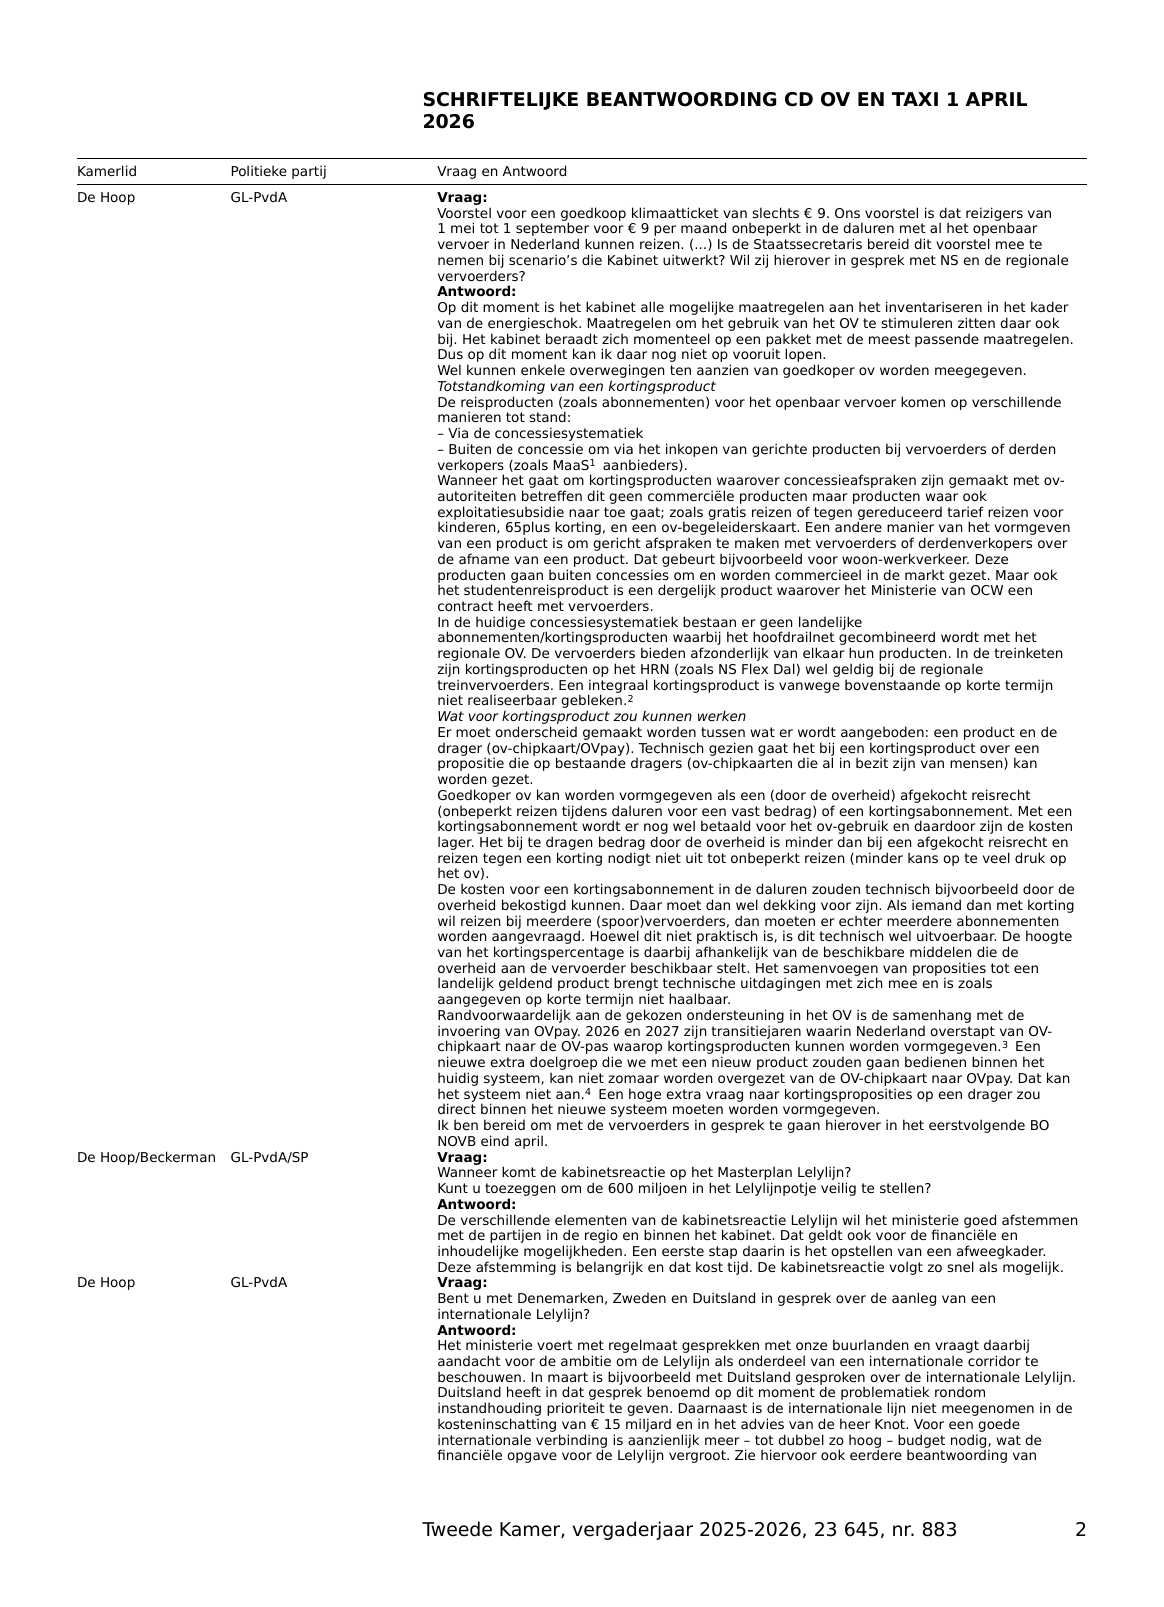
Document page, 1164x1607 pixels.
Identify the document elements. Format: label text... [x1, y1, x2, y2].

table_cell GL-PvdA [224, 185, 431, 1149]
table_cell GL-PvdA/SP [224, 1149, 431, 1275]
table_cell De Hoop [77, 1275, 224, 1464]
table_cell Vraag: Voorstel voor een goedkoop klimaatticket van slechts € 9. Ons voorstel is dat reizigers van 1 mei tot 1 september voor € 9 per maand onbeperkt in de daluren met al het openbaar vervoer in Nederland kunnen reizen. (...) Is de Staatssecretaris bereid dit voorstel mee te nemen bij scenario’s die Kabinet uitwerkt? Wil zij hierover in gesprek met NS en de regionale vervoerders? Antwoord: Op dit moment is het kabinet alle mogelijke maatregelen aan het inventariseren in het kader van de energieschok. Maatregelen om het gebruik van het OV te stimuleren zitten daar ook bij. Het kabinet beraadt zich momenteel op een pakket met de meest passende maatregelen. Dus op dit moment kan ik daar nog niet op vooruit lopen. Wel kunnen enkele overwegingen ten aanzien van goedkoper ov worden meegegeven. Totstandkoming van een kortingsproduct De reisproducten (zoals abonnementen) voor het openbaar vervoer komen op verschillende manieren tot stand: – Via de concessiesystematiek – Buiten de concessie om via het inkopen van gerichte producten bij vervoerders of derden verkopers (zoals MaaS1 aanbieders). Wanneer het gaat om kortingsproducten waarover concessieafspraken zijn gemaakt met ov-autoriteiten betreffen dit geen commerciële producten maar producten waar ook exploitatiesubsidie naar toe gaat; zoals gratis reizen of tegen gereduceerd tarief reizen voor kinderen, 65plus korting, en een ov-begeleiderskaart. Een andere manier van het vormgeven van een product is om gericht afspraken te maken met vervoerders of derdenverkopers over de afname van een product. Dat gebeurt bijvoorbeeld voor woon-werkverkeer. Deze producten gaan buiten concessies om en worden commercieel in de markt gezet. Maar ook het studentenreisproduct is een dergelijk product waarover het Ministerie van OCW een contract heeft met vervoerders. In de huidige concessiesystematiek bestaan er geen landelijke abonnementen/kortingsproducten waarbij het hoofdrailnet gecombineerd wordt met het regionale OV. De vervoerders bieden afzonderlijk van elkaar hun producten. In de treinketen zijn kortingsproducten op het HRN (zoals NS Flex Dal) wel geldig bij de regionale treinvervoerders. Een integraal kortingsproduct is vanwege bovenstaande op korte termijn niet realiseerbaar gebleken.2 Wat voor kortingsproduct zou kunnen werken Er moet onderscheid gemaakt worden tussen wat er wordt aangeboden: een product en de drager (ov-chipkaart/OVpay). Technisch gezien gaat het bij een kortingsproduct over een propositie die op bestaande dragers (ov-chipkaarten die al in bezit zijn van mensen) kan worden gezet. Goedkoper ov kan worden vormgegeven als een (door de overheid) afgekocht reisrecht (onbeperkt reizen tijdens daluren voor een vast bedrag) of een kortingsabonnement. Met een kortingsabonnement wordt er nog wel betaald voor het ov-gebruik en daardoor zijn de kosten lager. Het bij te dragen bedrag door de overheid is minder dan bij een afgekocht reisrecht en reizen tegen een korting nodigt niet uit tot onbeperkt reizen (minder kans op te veel druk op het ov). De kosten voor een kortingsabonnement in de daluren zouden technisch bijvoorbeeld door de overheid bekostigd kunnen. Daar moet dan wel dekking voor zijn. Als iemand dan met korting wil reizen bij meerdere (spoor)vervoerders, dan moeten er echter meerdere abonnementen worden aangevraagd. Hoewel dit niet praktisch is, is dit technisch wel uitvoerbaar. De hoogte van het kortingspercentage is daarbij afhankelijk van de beschikbare middelen die de overheid aan de vervoerder beschikbaar stelt. Het samenvoegen van proposities tot een landelijk geldend product brengt technische uitdagingen met zich mee en is zoals aangegeven op korte termijn niet haalbaar. Randvoorwaardelijk aan de gekozen ondersteuning in het OV is de samenhang met de invoering van OVpay. 2026 en 2027 zijn transitiejaren waarin Nederland overstapt van OV-chipkaart naar de OV-pas waarop kortingsproducten kunnen worden vormgegeven.3 Een nieuwe extra doelgroep die we met een nieuw product zouden gaan bedienen binnen het huidig systeem, kan niet zomaar worden overgezet van de OV-chipkaart naar OVpay. Dat kan het systeem niet aan.4 Een hoge extra vraag naar kortingsproposities op een drager zou direct binnen het nieuwe systeem moeten worden vormgegeven. Ik ben bereid om met de vervoerders in gesprek te gaan hierover in het eerstvolgende BO NOVB eind april. [431, 185, 1087, 1149]
table_cell De Hoop/Beckerman [77, 1149, 224, 1275]
table_cell De Hoop [77, 185, 224, 1149]
subtitle SCHRIFTELIJKE BEANTWOORDING CD OV EN TAXI 1 APRIL 2026 [422, 89, 1087, 133]
table_cell Vraag: Wanneer komt de kabinetsreactie op het Masterplan Lelylijn? Kunt u toezeggen om de 600 miljoen in het Lelylijnpotje veilig te stellen? Antwoord: De verschillende elementen van de kabinetsreactie Lelylijn wil het ministerie goed afstemmen met de partijen in de regio en binnen het kabinet. Dat geldt ook voor de financiële en inhoudelijke mogelijkheden. Een eerste stap daarin is het opstellen van een afweegkader. Deze afstemming is belangrijk en dat kost tijd. De kabinetsreactie volgt zo snel als mogelijk. [431, 1149, 1087, 1275]
table_cell Vraag: Bent u met Denemarken, Zweden en Duitsland in gesprek over de aanleg van een internationale Lelylijn? Antwoord: Het ministerie voert met regelmaat gesprekken met onze buurlanden en vraagt daarbij aandacht voor de ambitie om de Lelylijn als onderdeel van een internationale corridor te beschouwen. In maart is bijvoorbeeld met Duitsland gesproken over de internationale Lelylijn. Duitsland heeft in dat gesprek benoemd op dit moment de problematiek rondom instandhouding prioriteit te geven. Daarnaast is de internationale lijn niet meegenomen in de kosteninschatting van € 15 miljard en in het advies van de heer Knot. Voor een goede internationale verbinding is aanzienlijk meer – tot dubbel zo hoog – budget nodig, wat de financiële opgave voor de Lelylijn vergroot. Zie hiervoor ook eerdere beantwoording van [431, 1275, 1087, 1464]
table_header Kamerlid [77, 159, 224, 184]
table_cell GL-PvdA [224, 1275, 431, 1464]
table_header Politieke partij [224, 159, 431, 184]
table_header Vraag en Antwoord [431, 159, 1087, 184]
